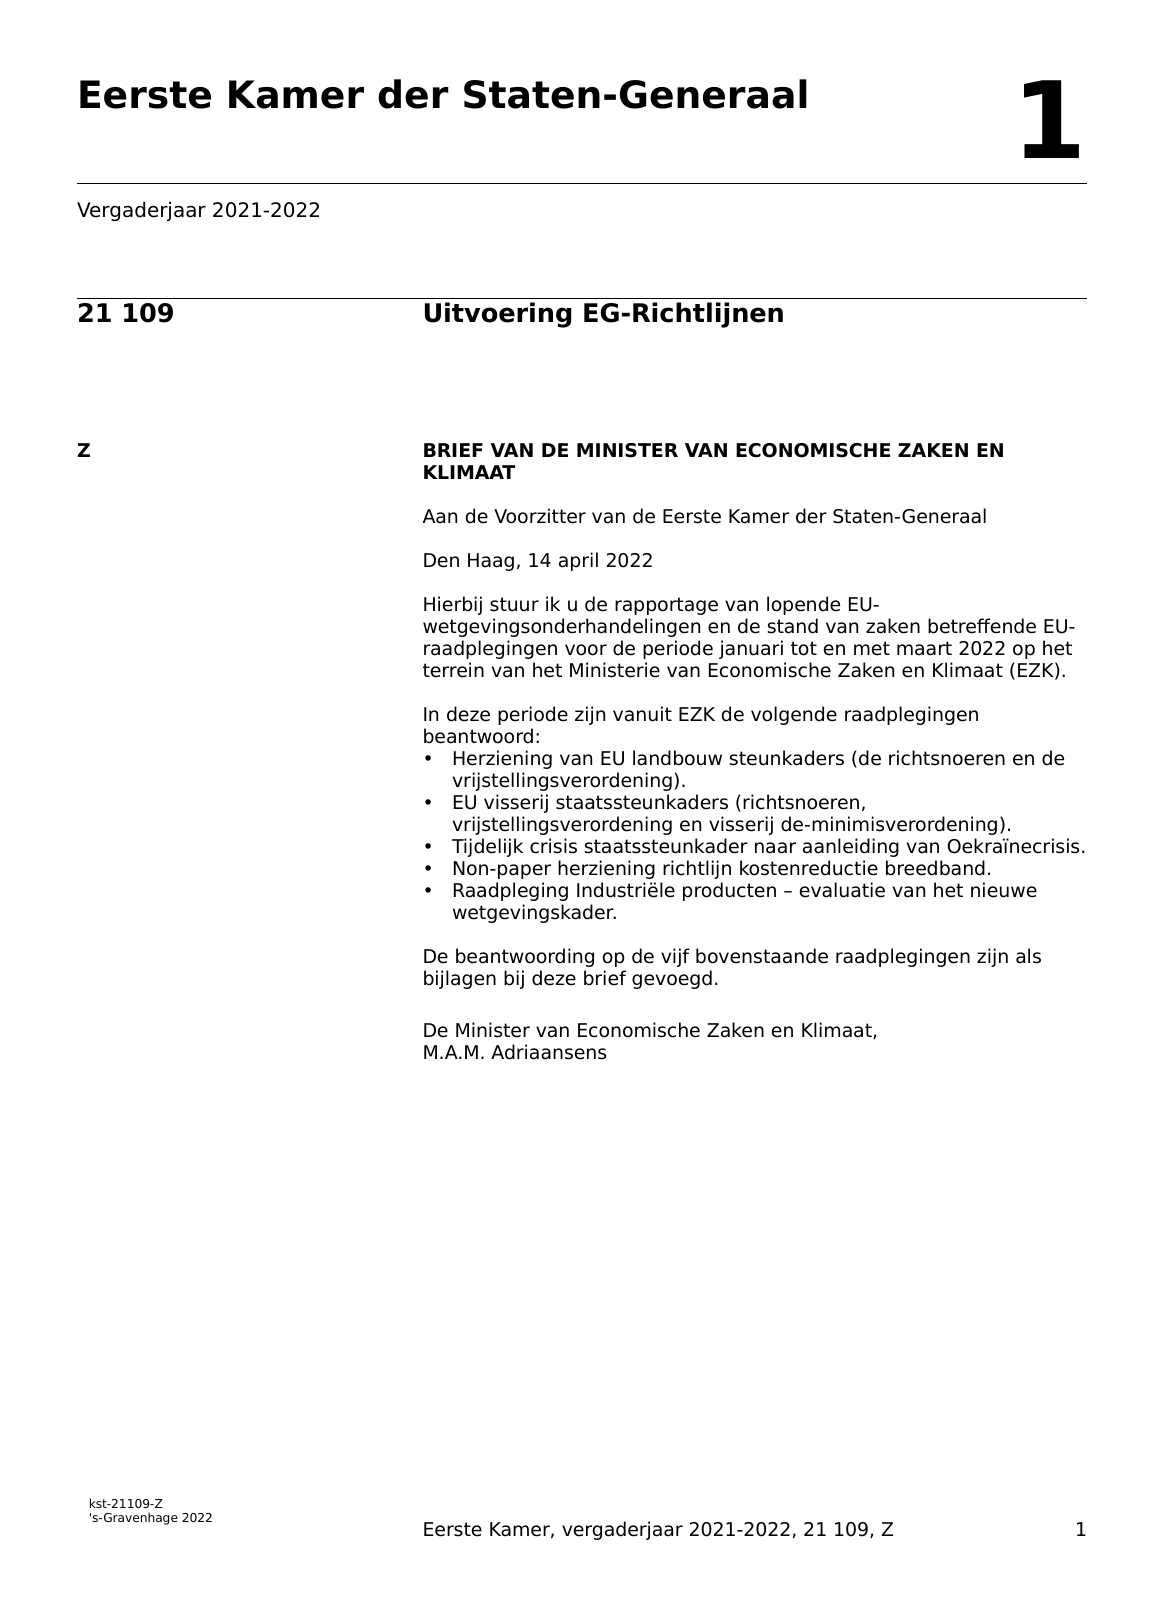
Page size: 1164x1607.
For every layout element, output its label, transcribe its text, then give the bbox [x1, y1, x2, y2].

text De beantwoording op de vijf bovenstaande raadplegingen zijn als bijlagen bij deze brief gevoegd. [422, 946, 1087, 990]
subtitle 21 109 Uitvoering EG-Richtlijnen [77, 299, 1087, 329]
text Hierbij stuur ik u de rapportage van lopende EU-wetgevingsonderhandelingen en de stand van zaken betreffende EU-raadplegingen voor de periode januari tot en met maart 2022 op het terrein van het Ministerie van Economische Zaken en Klimaat (EZK). [422, 594, 1087, 682]
text kst-21109-Z [88, 1497, 323, 1511]
text In deze periode zijn vanuit EZK de volgende raadplegingen beantwoord: [422, 704, 1087, 748]
text • Raadpleging Industriële producten – evaluatie van het nieuwe wetgevingskader. [422, 880, 1087, 924]
table_header 1 [886, 59, 1087, 183]
text Aan de Voorzitter van de Eerste Kamer der Staten-Generaal [422, 506, 1087, 528]
table_cell Vergaderjaar 2021-2022 [77, 184, 1087, 298]
table_header Eerste Kamer der Staten-Generaal [77, 59, 886, 183]
subtitle Z BRIEF VAN DE MINISTER VAN ECONOMISCHE ZAKEN EN KLIMAAT [77, 440, 1087, 484]
text 's-Gravenhage 2022 [88, 1511, 323, 1525]
text • Herziening van EU landbouw steunkaders (de richtsnoeren en de vrijstellingsverordening). [422, 748, 1087, 792]
text De Minister van Economische Zaken en Klimaat, M.A.M. Adriaansens [422, 1020, 1087, 1064]
text • EU visserij staatssteunkaders (richtsnoeren, vrijstellingsverordening en visserij de-minimisverordening). [422, 792, 1087, 836]
text • Non-paper herziening richtlijn kostenreductie breedband. [422, 858, 1087, 880]
text • Tijdelijk crisis staatssteunkader naar aanleiding van Oekraïnecrisis. [422, 836, 1087, 858]
text Den Haag, 14 april 2022 [422, 550, 1087, 572]
